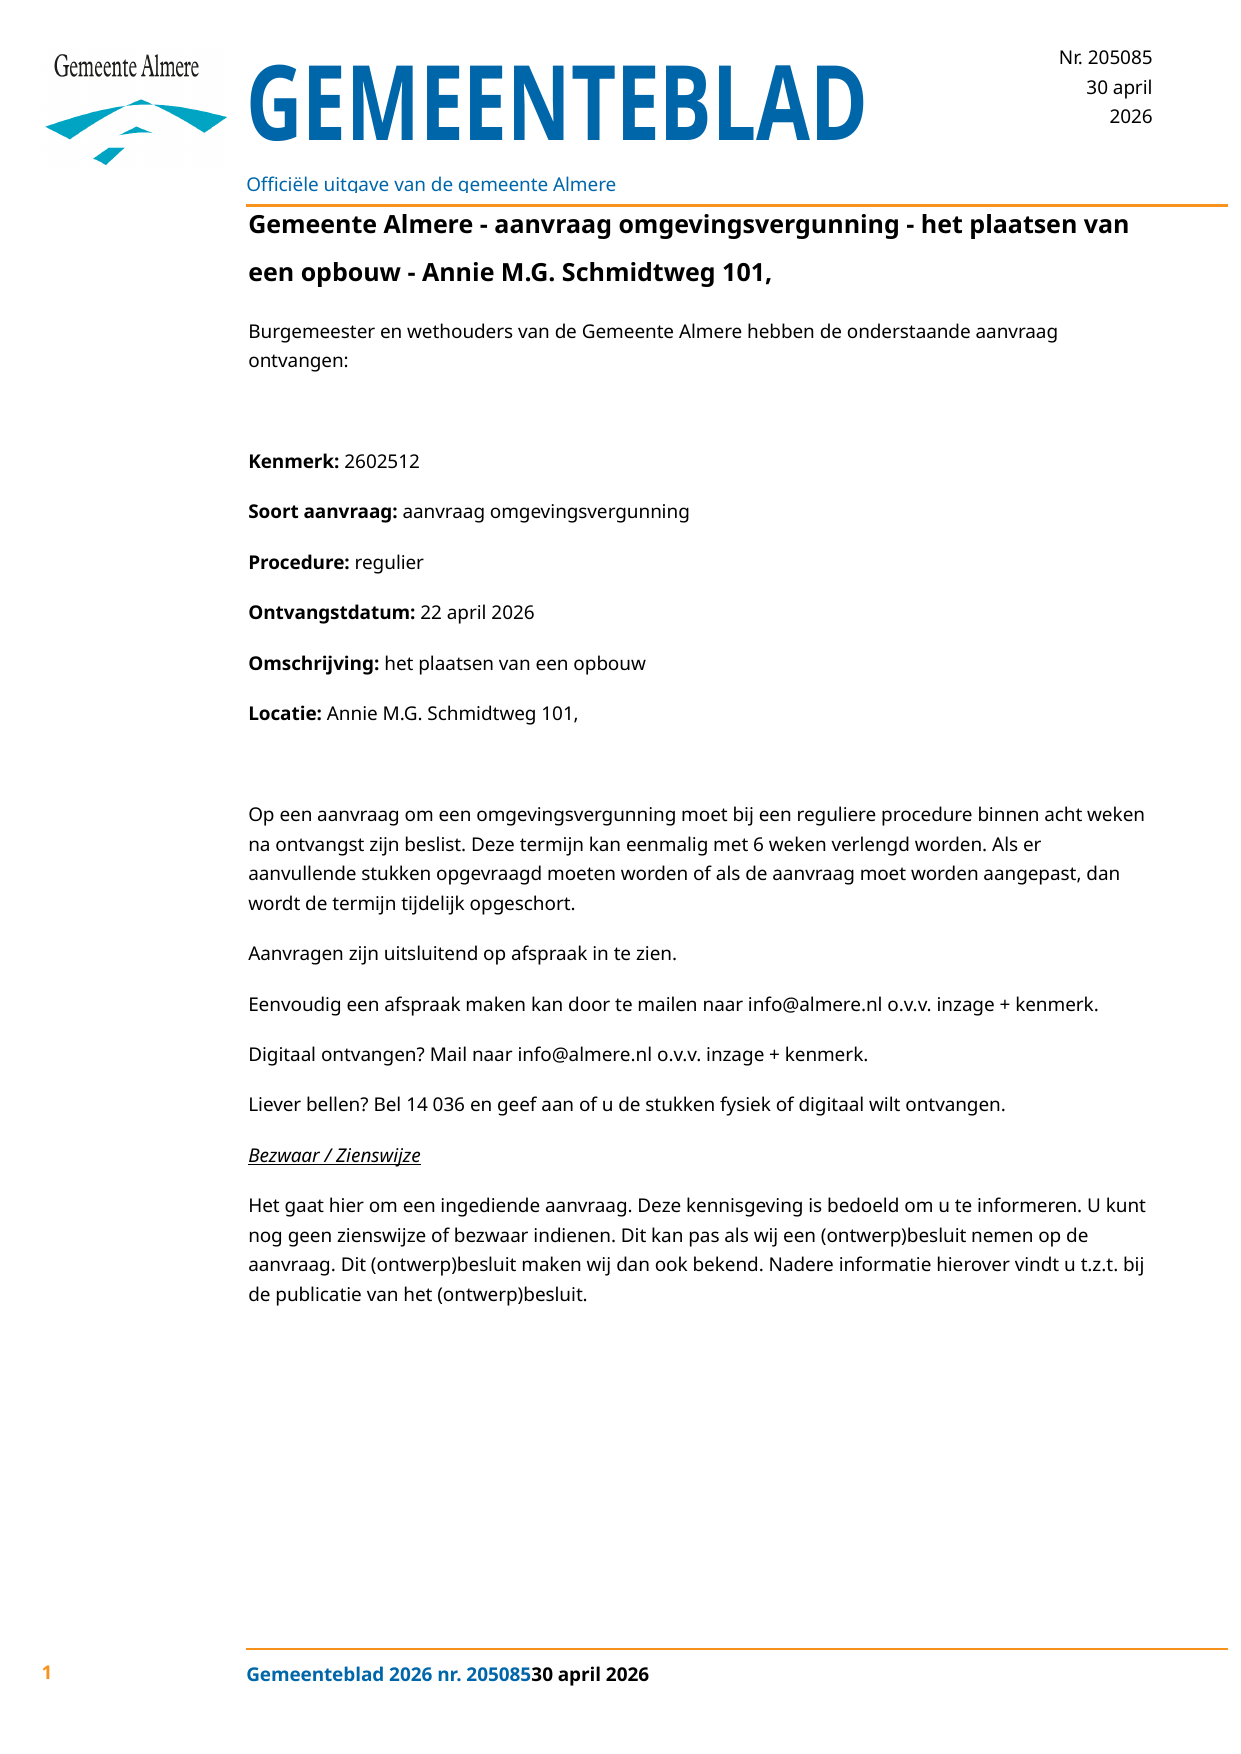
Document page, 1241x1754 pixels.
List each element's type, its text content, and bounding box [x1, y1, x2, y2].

text Ontvangstdatum: 22 april 2026 [248, 599, 1152, 625]
text Liever bellen? Bel 14 036 en geef aan of u de stukken fysiek of digitaal wilt ontvangen. [248, 1092, 1152, 1117]
text Het gaat hier om een ingediende aanvraag. Deze kennisgeving is bedoeld om u te informeren. U kunt nog geen zienswijze of bezwaar indienen. Dit kan pas als wij een (ontwerp)besluit nemen op de aanvraag. Dit (ontwerp)besluit maken wij dan ook bekend. Nadere informatie hierover vindt u t.z.t. bij de publicatie van het (ontwerp)besluit. [248, 1192, 1152, 1307]
text Bezwaar / Zienswijze [248, 1142, 1152, 1168]
text Burgemeester en wethouders van de Gemeente Almere hebben de onderstaande aanvraag ontvangen: [248, 318, 1152, 373]
text Eenvoudig een afspraak maken kan door te mailen naar info@almere.nl o.v.v. inzage + kenmerk. [248, 991, 1152, 1017]
text Omschrijving: het plaatsen van een opbouw [248, 650, 1152, 676]
text Digitaal ontvangen? Mail naar info@almere.nl o.v.v. inzage + kenmerk. [248, 1041, 1152, 1067]
text Aanvragen zijn uitsluitend op afspraak in te zien. [248, 940, 1152, 966]
picture [41, 47, 231, 172]
text Soort aanvraag: aanvraag omgevingsvergunning [248, 499, 1152, 524]
text Kenmerk: 2602512 [248, 448, 1152, 474]
text Procedure: regulier [248, 549, 1152, 575]
text Locatie: Annie M.G. Schmidtweg 101, [248, 700, 1152, 726]
text Op een aanvraag om een omgevingsvergunning moet bij een reguliere procedure binnen acht weken na ontvangst zijn beslist. Deze termijn kan eenmalig met 6 weken verlengd worden. Als er aanvullende stukken opgevraagd moeten worden of als de aanvraag moet worden aangepast, dan wordt de termijn tijdelijk opgeschort. [248, 801, 1152, 916]
text Gemeente Almere - aanvraag omgevingsvergunning - het plaatsen van een opbouw - Annie M.G. Schmidtweg 101, [248, 207, 1152, 288]
